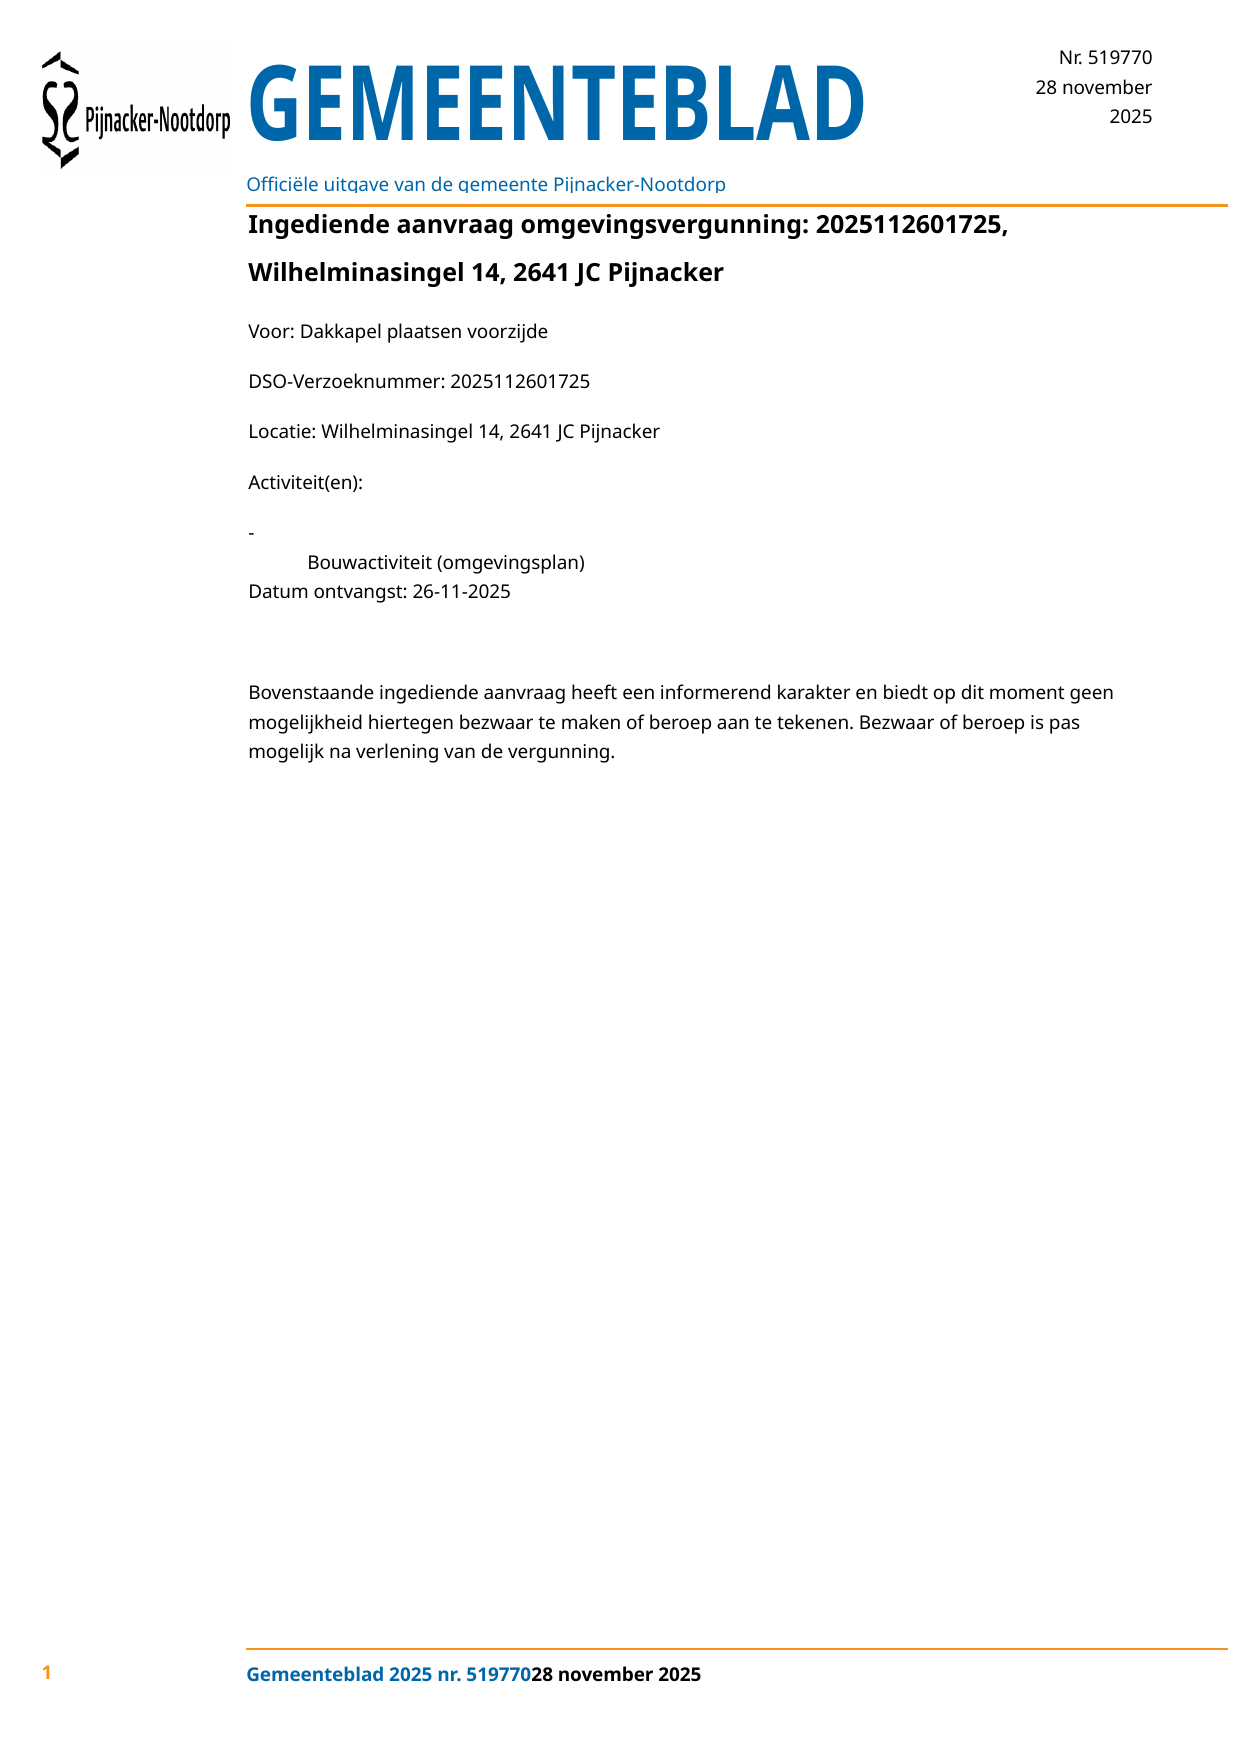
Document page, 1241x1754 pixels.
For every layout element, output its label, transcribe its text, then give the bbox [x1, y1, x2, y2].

text Datum ontvangst: 26-11-2025 [248, 579, 1152, 604]
list Bouwactiviteit (omgevingsplan) [248, 549, 1152, 575]
text Locatie: Wilhelminasingel 14, 2641 JC Pijnacker [248, 419, 1152, 444]
text Bovenstaande ingediende aanvraag heeft een informerend karakter en biedt op dit moment geen mogelijkheid hiertegen bezwaar te maken of beroep aan te tekenen. Bezwaar of beroep is pas mogelijk na verlening van de vergunning. [248, 679, 1152, 764]
text Activiteit(en): [248, 469, 1152, 495]
text DSO-Verzoeknummer: 2025112601725 [248, 368, 1152, 394]
text Voor: Dakkapel plaatsen voorzijde [248, 318, 1152, 344]
picture [41, 47, 231, 172]
text Ingediende aanvraag omgevingsvergunning: 2025112601725, Wilhelminasingel 14, 2641 JC Pijnacker [248, 207, 1152, 288]
